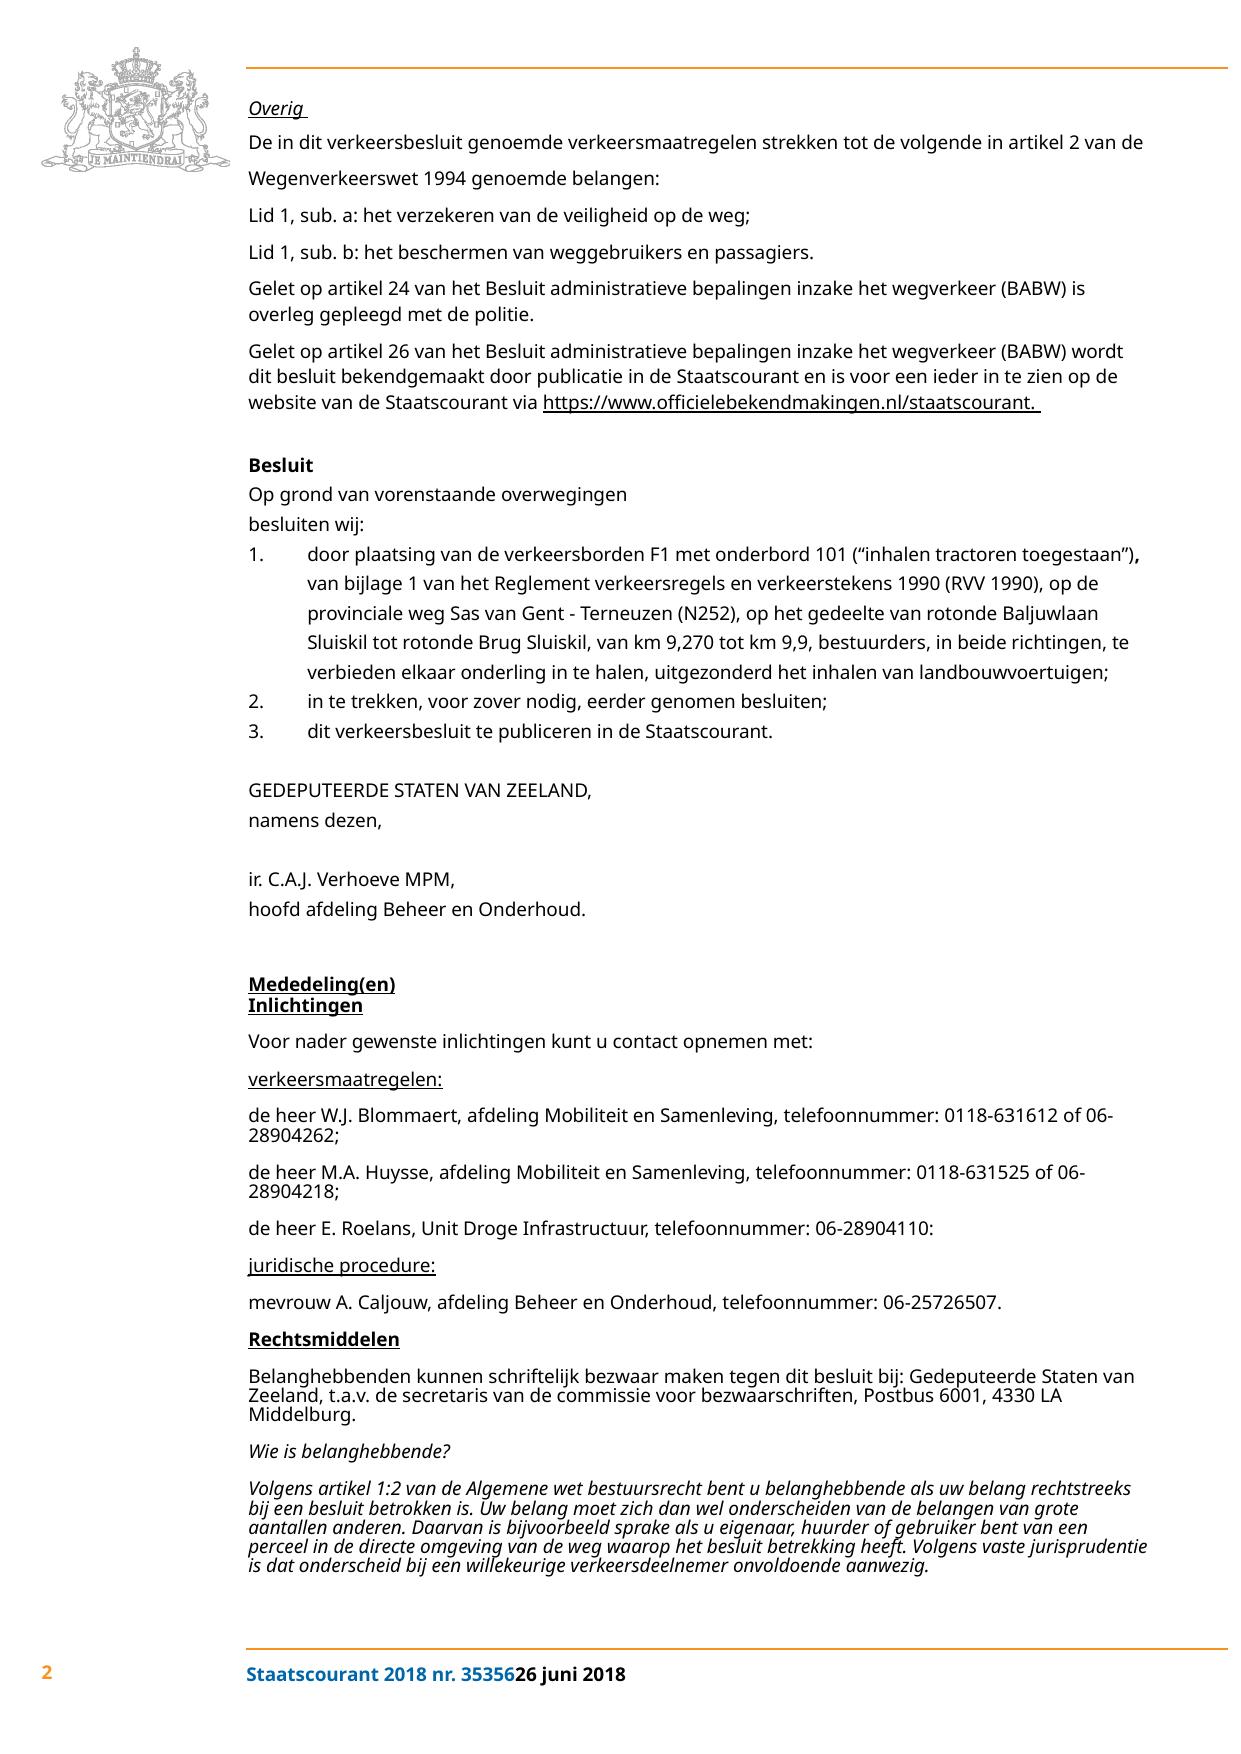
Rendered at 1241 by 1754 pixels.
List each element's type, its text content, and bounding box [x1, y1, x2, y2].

text mevrouw A. Caljouw, afdeling Beheer en Onderhoud, telefoonnummer: 06-25726507. [248, 1294, 1152, 1313]
text Overig [248, 95, 1152, 121]
text hoofd afdeling Beheer en Onderhoud. [248, 896, 1152, 922]
text De in dit verkeersbesluit genoemde verkeersmaatregelen strekken tot de volgende in artikel 2 van de [248, 129, 1152, 154]
text Lid 1, sub. b: het beschermen van weggebruikers en passagiers. [248, 239, 1152, 264]
text Mededeling(en) [248, 971, 1152, 997]
text Lid 1, sub. a: het verzekeren van de veiligheid op de weg; [248, 202, 1152, 228]
text Gelet op artikel 24 van het Besluit administratieve bepalingen inzake het wegverkeer (BABW) is overleg gepleegd met de politie. [248, 276, 1152, 327]
text Wie is belanghebbende? [248, 1443, 1152, 1463]
text Belanghebbenden kunnen schriftelijk bezwaar maken tegen dit besluit bij: Gedeputeerde Staten van Zeeland, t.a.v. de secretaris van de commissie voor bezwaarschriften, Postbus 6001, 4330 LA Middelburg. [248, 1368, 1152, 1426]
text Op grond van vorenstaande overwegingen [248, 482, 1152, 507]
list in te trekken, voor zover nodig, eerder genomen besluiten; [248, 689, 1152, 714]
picture [41, 47, 231, 172]
text de heer M.A. Huysse, afdeling Mobiliteit en Samenleving, telefoonnummer: 0118-631525 of 06-28904218; [248, 1164, 1152, 1202]
text Gelet op artikel 26 van het Besluit administratieve bepalingen inzake het wegverkeer (BABW) wordt dit besluit bekendgemaakt door publicatie in de Staatscourant en is voor een ieder in te zien op de website van de Staatscourant via https://www.officielebekendmakingen.nl/staatscourant. [248, 338, 1152, 415]
list dit verkeersbesluit te publiceren in de Staatscourant. [248, 718, 1152, 744]
text Voor nader gewenste inlichtingen kunt u contact opnemen met: [248, 1033, 1152, 1053]
text verkeersmaatregelen: [248, 1071, 1152, 1090]
text Rechtsmiddelen [248, 1331, 1152, 1350]
text de heer W.J. Blommaert, afdeling Mobiliteit en Samenleving, telefoonnummer: 0118-631612 of 06-28904262; [248, 1107, 1152, 1146]
text besluiten wij: [248, 511, 1152, 537]
text Volgens artikel 1:2 van de Algemene wet bestuursrecht bent u belanghebbende als uw belang rechtstreeks bij een besluit betrokken is. Uw belang moet zich dan wel onderscheiden van de belangen van grote aantallen anderen. Daarvan is bijvoorbeeld sprake als u eigenaar, huurder of gebruiker bent van een perceel in de directe omgeving van de weg waarop het besluit betrekking heeft. Volgens vaste jurisprudentie is dat onderscheid bij een willekeurige verkeersdeelnemer onvoldoende aanwezig. [248, 1480, 1152, 1577]
list door plaatsing van de verkeersborden F1 met onderbord 101 (“inhalen tractoren toegestaan”), van bijlage 1 van het Reglement verkeersregels en verkeerstekens 1990 (RVV 1990), op de provinciale weg Sas van Gent - Terneuzen (N252), op het gedeelte van rotonde Baljuwlaan Sluiskil tot rotonde Brug Sluiskil, van km 9,270 tot km 9,9, bestuurders, in beide richtingen, te verbieden elkaar onderling in te halen, uitgezonderd het inhalen van landbouwvoertuigen; [248, 541, 1152, 685]
text ir. C.A.J. Verhoeve MPM, [248, 866, 1152, 892]
text GEDEPUTEERDE STATEN VAN ZEELAND, [248, 777, 1152, 803]
text Wegenverkeerswet 1994 genoemde belangen: [248, 166, 1152, 191]
text Inlichtingen [248, 997, 1152, 1016]
text namens dezen, [248, 807, 1152, 833]
text juridische procedure: [248, 1257, 1152, 1276]
text Besluit [248, 452, 1152, 478]
text de heer E. Roelans, Unit Droge Infrastructuur, telefoonnummer: 06-28904110: [248, 1220, 1152, 1239]
